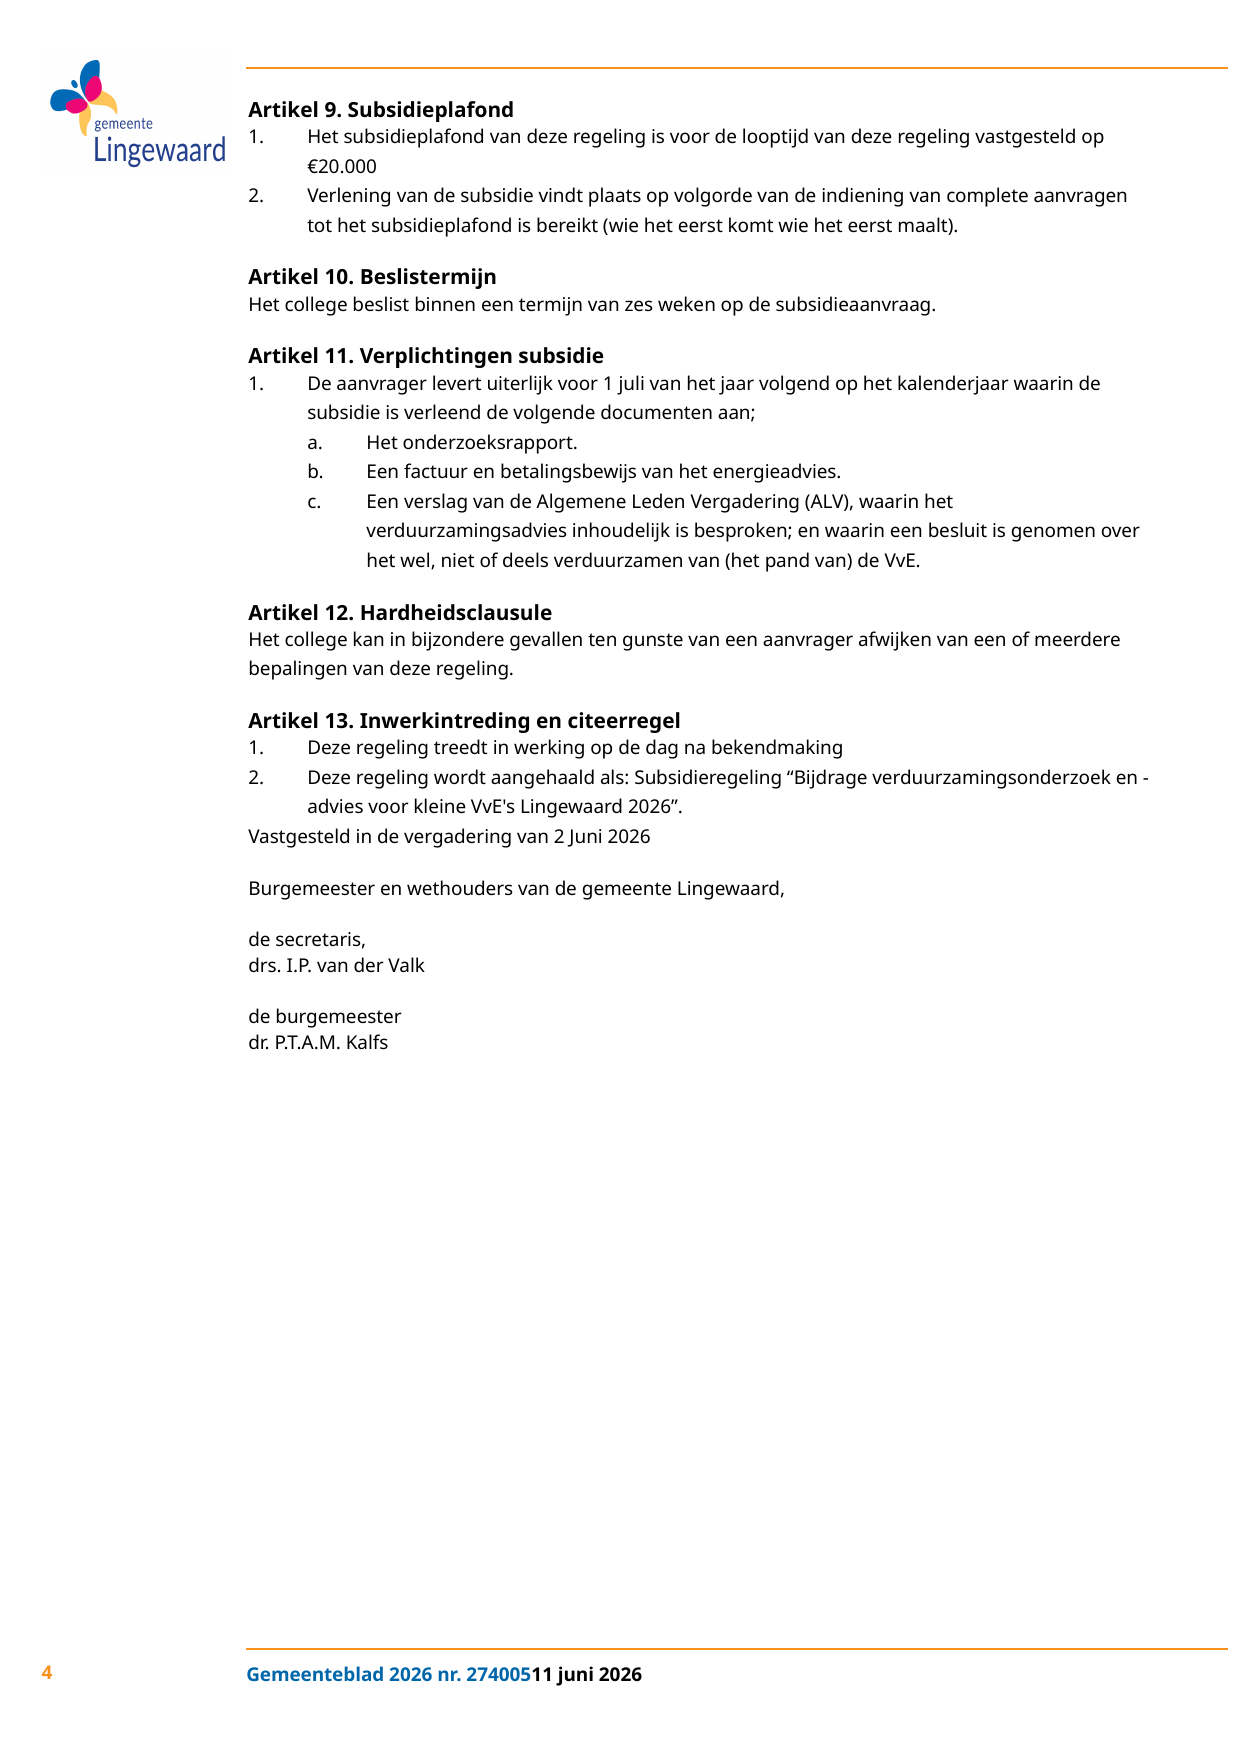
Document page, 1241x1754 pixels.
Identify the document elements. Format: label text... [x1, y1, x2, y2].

list Het subsidieplafond van deze regeling is voor de looptijd van deze regeling vastgesteld op €20.000 [248, 123, 1152, 178]
text de secretaris, [248, 926, 1152, 952]
text dr. P.T.A.M. Kalfs [248, 1029, 1152, 1055]
list Het onderzoeksrapport. [307, 429, 1152, 454]
text Artikel 11. Verplichtingen subsidie [248, 341, 1152, 370]
list Deze regeling wordt aangehaald als: Subsidieregeling “Bijdrage verduurzamingsonderzoek en -advies voor kleine VvE's Lingewaard 2026”. [248, 764, 1152, 819]
text Het college kan in bijzondere gevallen ten gunste van een aanvrager afwijken van een of meerdere bepalingen van deze regeling. [248, 626, 1152, 681]
list Deze regeling treedt in werking op de dag na bekendmaking [248, 734, 1152, 760]
text Het college beslist binnen een termijn van zes weken op de subsidieaanvraag. [248, 291, 1152, 317]
list De aanvrager levert uiterlijk voor 1 juli van het jaar volgend op het kalenderjaar waarin de subsidie is verleend de volgende documenten aan; [248, 370, 1152, 425]
text Artikel 12. Hardheidsclausule [248, 598, 1152, 626]
text de burgemeester [248, 1003, 1152, 1029]
picture [41, 47, 231, 172]
text drs. I.P. van der Valk [248, 952, 1152, 978]
text Burgemeester en wethouders van de gemeente Lingewaard, [248, 875, 1152, 900]
text Artikel 9. Subsidieplafond [248, 95, 1152, 123]
list Verlening van de subsidie vindt plaats op volgorde van de indiening van complete aanvragen tot het subsidieplafond is bereikt (wie het eerst komt wie het eerst maalt). [248, 182, 1152, 238]
text Artikel 13. Inwerkintreding en citeerregel [248, 706, 1152, 734]
text Artikel 10. Beslistermijn [248, 262, 1152, 291]
list Een factuur en betalingsbewijs van het energieadvies. [307, 458, 1152, 484]
list Een verslag van de Algemene Leden Vergadering (ALV), waarin het verduurzamingsadvies inhoudelijk is besproken; en waarin een besluit is genomen over het wel, niet of deels verduurzamen van (het pand van) de VvE. [307, 488, 1152, 573]
text Vastgesteld in de vergadering van 2 Juni 2026 [248, 823, 1152, 849]
